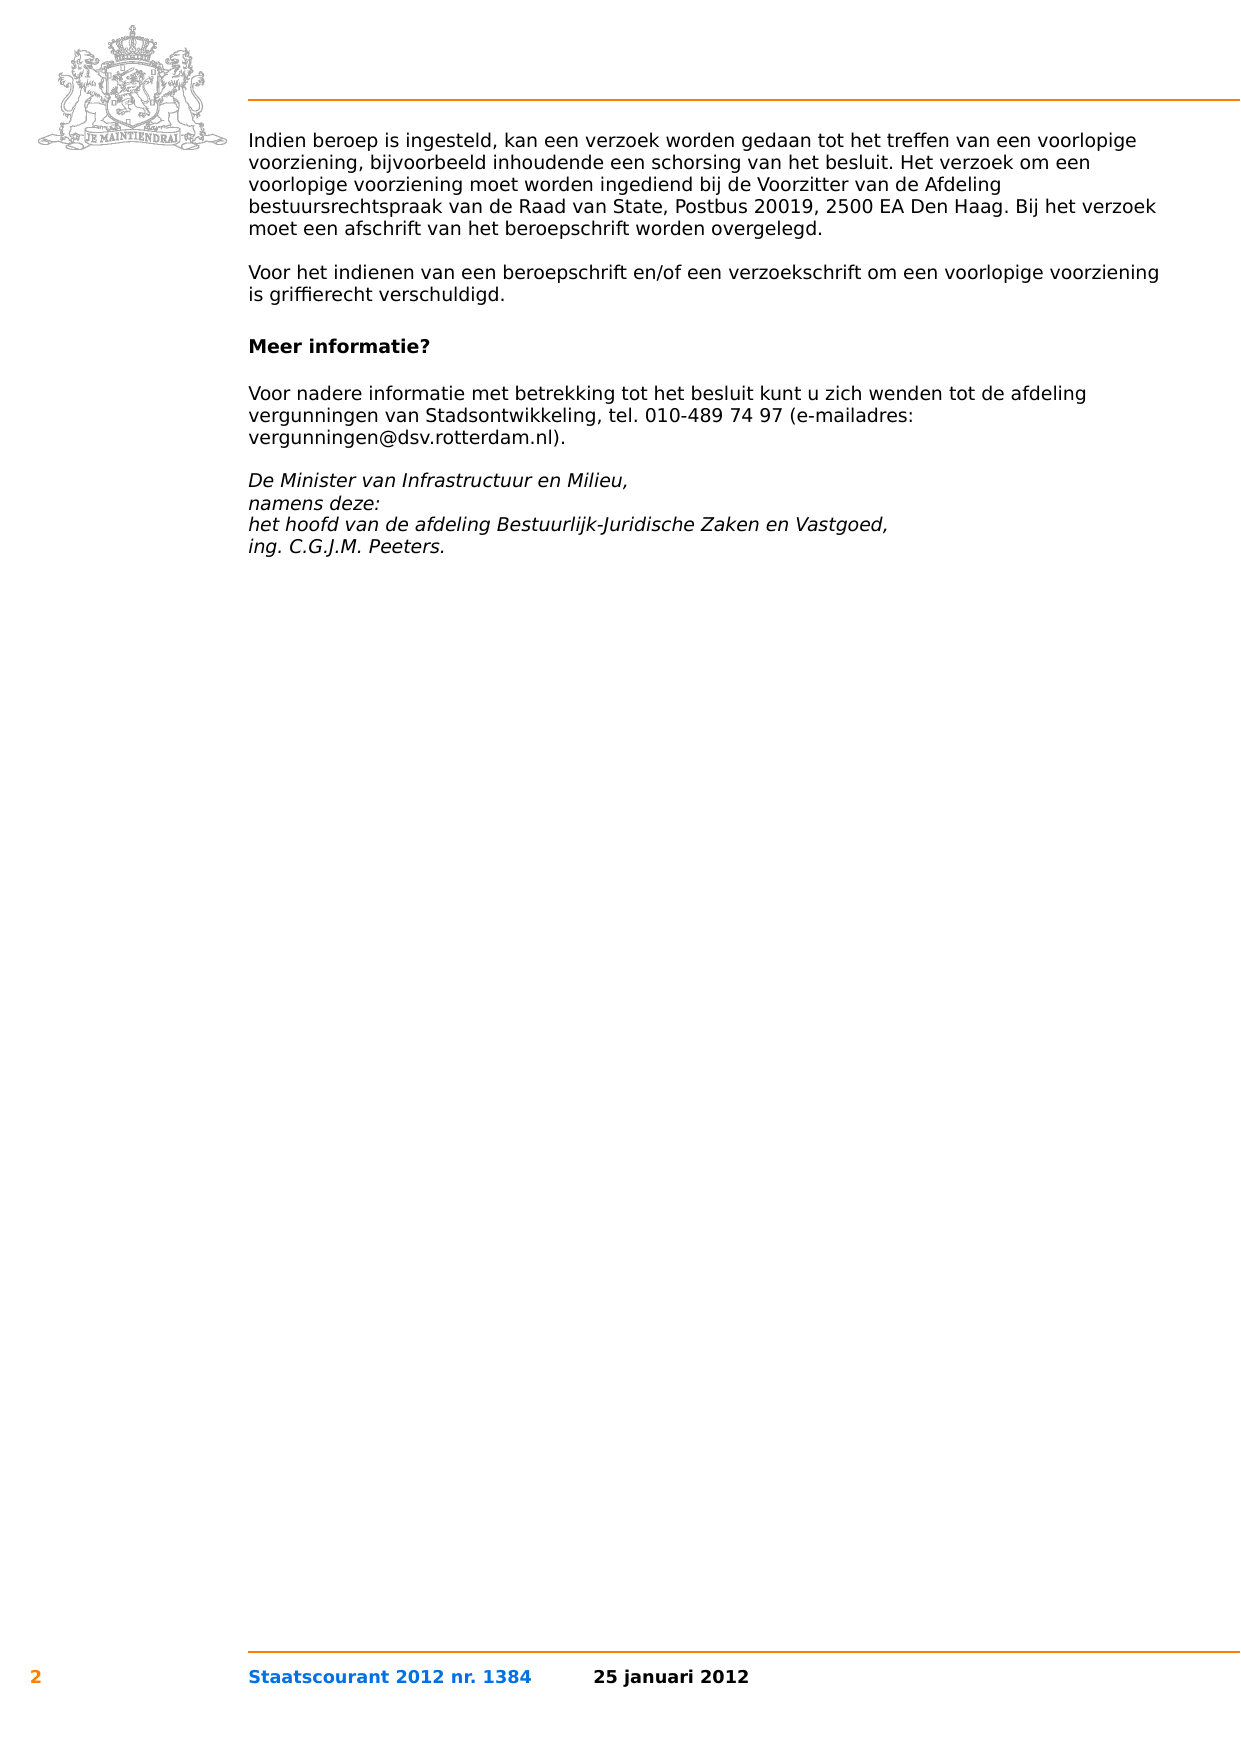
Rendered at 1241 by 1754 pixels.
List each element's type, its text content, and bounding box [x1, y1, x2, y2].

text De Minister van Infrastructuur en Milieu, namens deze: het hoofd van de afdeling Bestuurlijk-Juridische Zaken en Vastgoed, ing. C.G.J.M. Peeters. [248, 470, 1163, 558]
text Voor het indienen van een beroepschrift en/of een verzoekschrift om een voorlopige voorziening is griffierecht verschuldigd. [248, 262, 1163, 306]
picture [38, 25, 227, 150]
text Voor nadere informatie met betrekking tot het besluit kunt u zich wenden tot de afdeling vergunningen van Stadsontwikkeling, tel. 010-489 74 97 (e-mailadres: vergunningen@dsv.rotterdam.nl). [248, 383, 1163, 448]
subtitle Meer informatie? [248, 336, 1163, 358]
text Indien beroep is ingesteld, kan een verzoek worden gedaan tot het treffen van een voorlopige voorziening, bijvoorbeeld inhoudende een schorsing van het besluit. Het verzoek om een voorlopige voorziening moet worden ingediend bij de Voorzitter van de Afdeling bestuursrechtspraak van de Raad van State, Postbus 20019, 2500 EA Den Haag. Bij het verzoek moet een afschrift van het beroepschrift worden overgelegd. [248, 130, 1163, 240]
